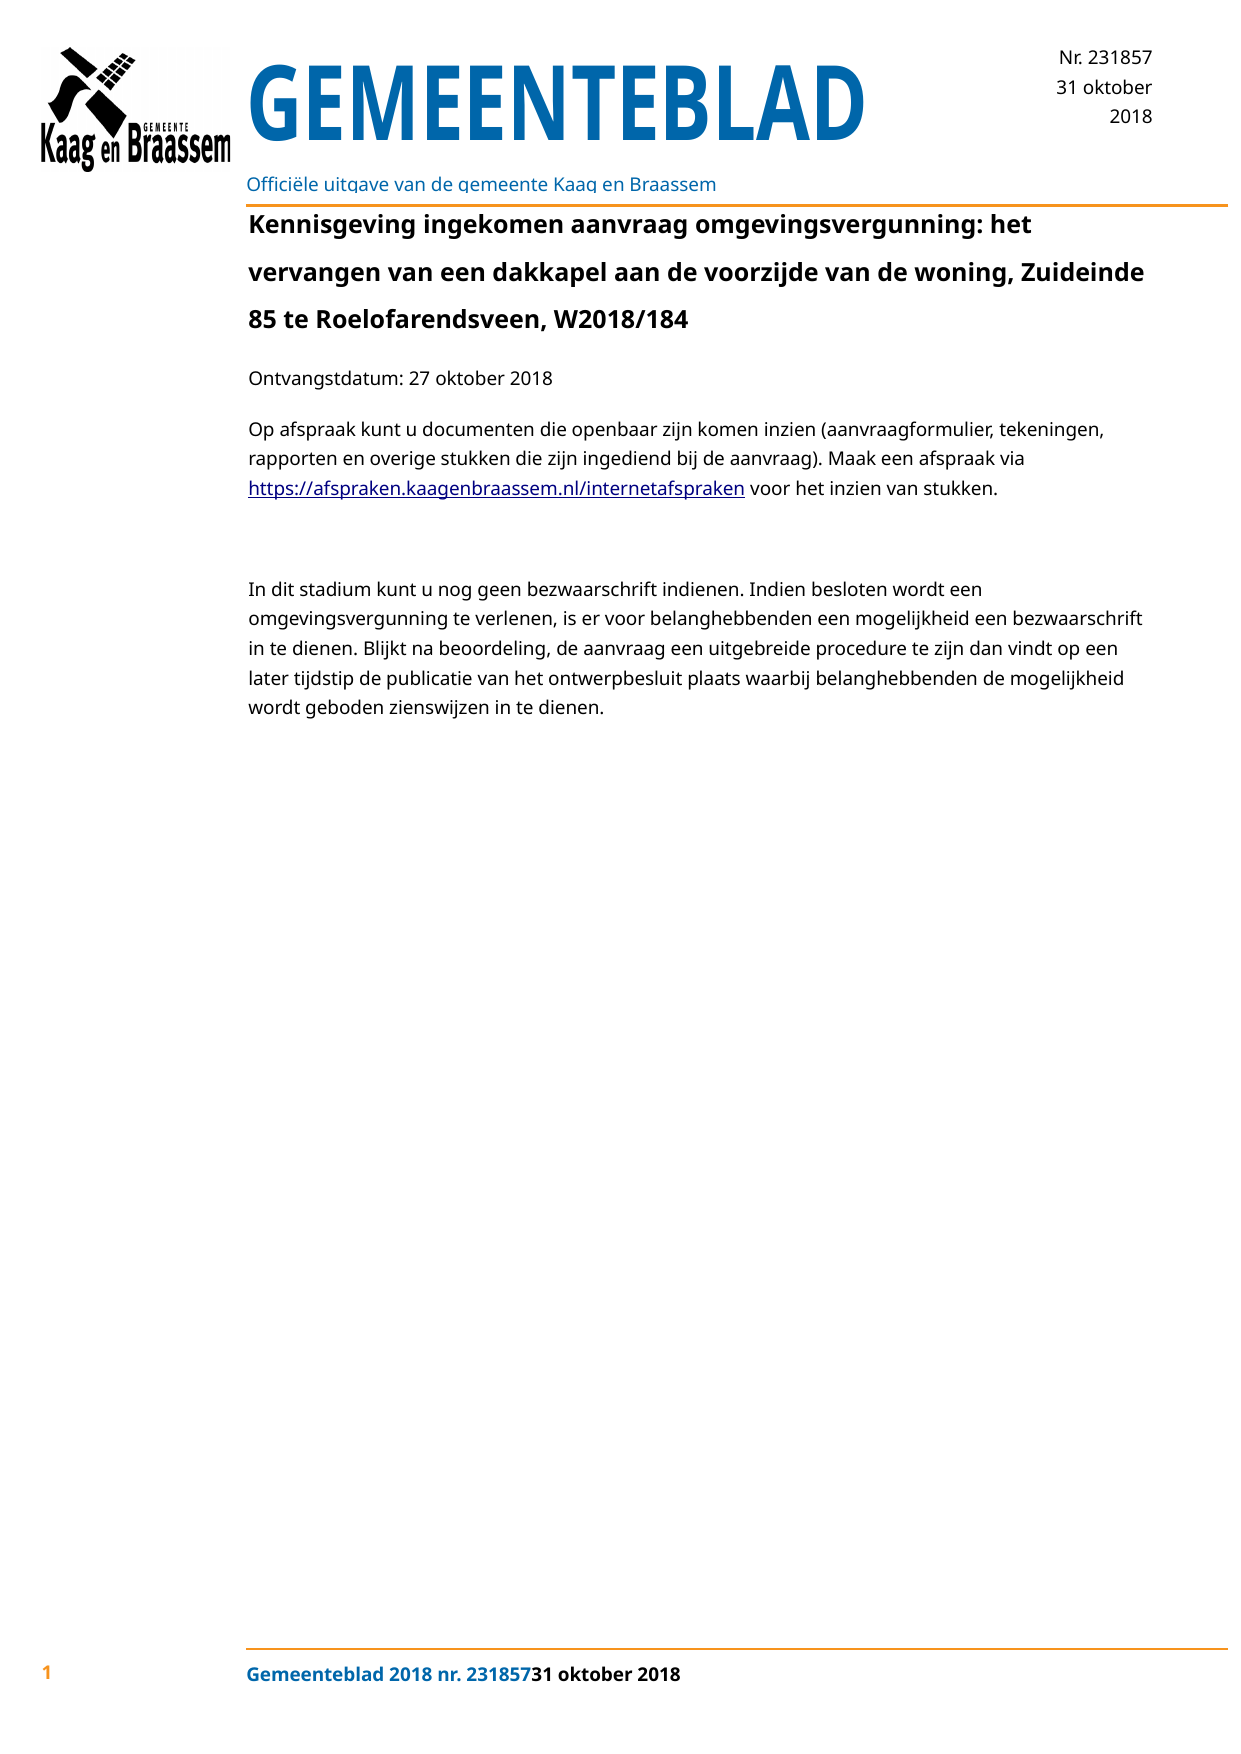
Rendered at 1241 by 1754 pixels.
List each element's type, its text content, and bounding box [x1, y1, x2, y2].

picture [41, 47, 231, 172]
text Ontvangstdatum: 27 oktober 2018 [248, 366, 1152, 391]
text Op afspraak kunt u documenten die openbaar zijn komen inzien (aanvraagformulier, tekeningen, rapporten en overige stukken die zijn ingediend bij de aanvraag). Maak een afspraak via https://afspraken.kaagenbraassem.nl/internetafspraken voor het inzien van stukken. [248, 416, 1152, 501]
text In dit stadium kunt u nog geen bezwaarschrift indienen. Indien besloten wordt een omgevingsvergunning te verlenen, is er voor belanghebbenden een mogelijkheid een bezwaarschrift in te dienen. Blijkt na beoordeling, de aanvraag een uitgebreide procedure te zijn dan vindt op een later tijdstip de publicatie van het ontwerpbesluit plaats waarbij belanghebbenden de mogelijkheid wordt geboden zienswijzen in te dienen. [248, 576, 1152, 720]
text Kennisgeving ingekomen aanvraag omgevingsvergunning: het vervangen van een dakkapel aan de voorzijde van de woning, Zuideinde 85 te Roelofarendsveen, W2018/184 [248, 207, 1152, 336]
